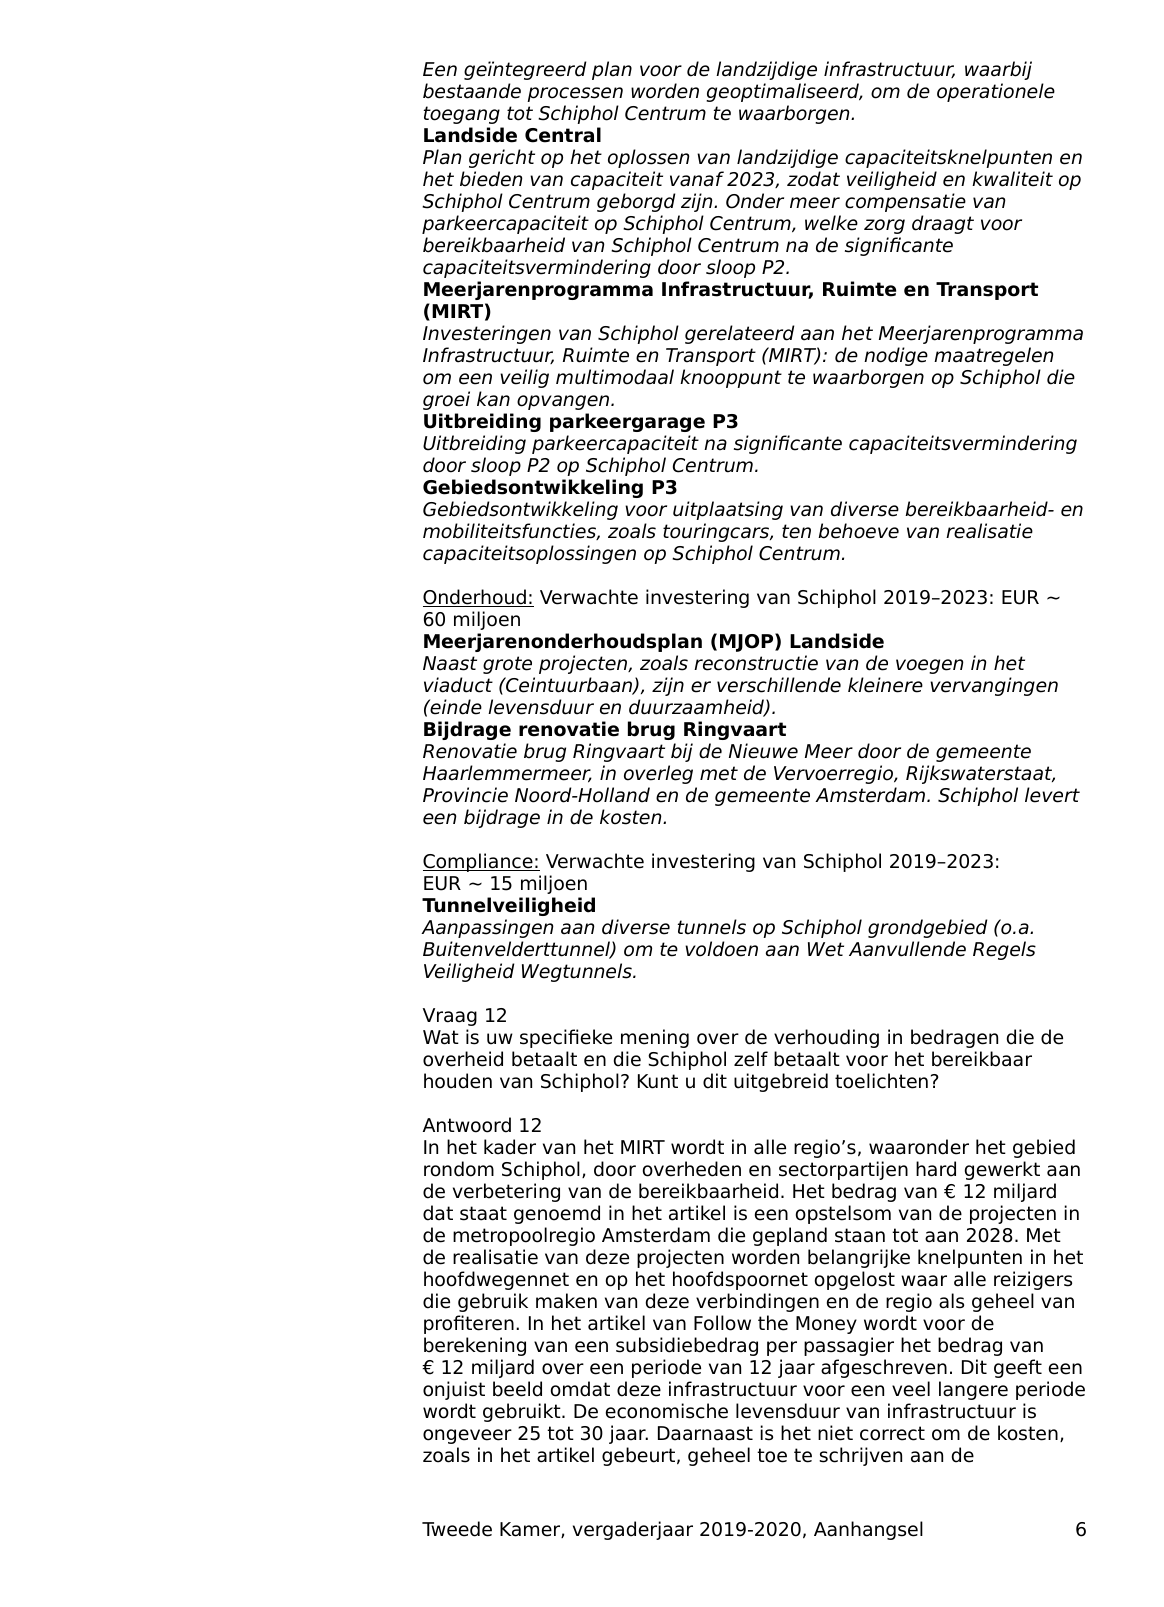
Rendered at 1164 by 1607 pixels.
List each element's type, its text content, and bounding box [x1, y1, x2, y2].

text Renovatie brug Ringvaart bij de Nieuwe Meer door de gemeente Haarlemmermeer, in overleg met de Vervoerregio, Rijkswaterstaat, Provincie Noord-Holland en de gemeente Amsterdam. Schiphol levert een bijdrage in de kosten. [422, 741, 1087, 828]
text Tunnelveiligheid [422, 895, 1087, 917]
text Uitbreiding parkeergarage P3 [422, 411, 1087, 433]
text Meerjarenprogramma Infrastructuur, Ruimte en Transport (MIRT) [422, 279, 1087, 323]
text Compliance: Verwachte investering van Schiphol 2019–2023: EUR ~ 15 miljoen [422, 851, 1087, 895]
text Uitbreiding parkeercapaciteit na significante capaciteitsvermindering door sloop P2 op Schiphol Centrum. [422, 433, 1087, 477]
text Plan gericht op het oplossen van landzijdige capaciteitsknelpunten en het bieden van capaciteit vanaf 2023, zodat veiligheid en kwaliteit op Schiphol Centrum geborgd zijn. Onder meer compensatie van parkeercapaciteit op Schiphol Centrum, welke zorg draagt voor bereikbaarheid van Schiphol Centrum na de significante capaciteitsvermindering door sloop P2. [422, 147, 1087, 279]
text Bijdrage renovatie brug Ringvaart [422, 719, 1087, 741]
text Naast grote projecten, zoals reconstructie van de voegen in het viaduct (Ceintuurbaan), zijn er verschillende kleinere vervangingen (einde levensduur en duurzaamheid). [422, 653, 1087, 719]
text In het kader van het MIRT wordt in alle regio’s, waaronder het gebied rondom Schiphol, door overheden en sectorpartijen hard gewerkt aan de verbetering van de bereikbaarheid. Het bedrag van € 12 miljard dat staat genoemd in het artikel is een opstelsom van de projecten in de metropoolregio Amsterdam die gepland staan tot aan 2028. Met de realisatie van deze projecten worden belangrijke knelpunten in het hoofdwegennet en op het hoofdspoornet opgelost waar alle reizigers die gebruik maken van deze verbindingen en de regio als geheel van profiteren. In het artikel van Follow the Money wordt voor de berekening van een subsidiebedrag per passagier het bedrag van € 12 miljard over een periode van 12 jaar afgeschreven. Dit geeft een onjuist beeld omdat deze infrastructuur voor een veel langere periode wordt gebruikt. De economische levensduur van infrastructuur is ongeveer 25 tot 30 jaar. Daarnaast is het niet correct om de kosten, zoals in het artikel gebeurt, geheel toe te schrijven aan de [422, 1137, 1087, 1467]
text Vraag 12 [422, 1005, 1087, 1027]
text Investeringen van Schiphol gerelateerd aan het Meerjarenprogramma Infrastructuur, Ruimte en Transport (MIRT): de nodige maatregelen om een veilig multimodaal knooppunt te waarborgen op Schiphol die groei kan opvangen. [422, 323, 1087, 411]
text Wat is uw specifieke mening over de verhouding in bedragen die de overheid betaalt en die Schiphol zelf betaalt voor het bereikbaar houden van Schiphol? Kunt u dit uitgebreid toelichten? [422, 1027, 1087, 1093]
text Aanpassingen aan diverse tunnels op Schiphol grondgebied (o.a. Buitenvelderttunnel) om te voldoen aan Wet Aanvullende Regels Veiligheid Wegtunnels. [422, 917, 1087, 983]
text Meerjarenonderhoudsplan (MJOP) Landside [422, 631, 1087, 653]
text Onderhoud: Verwachte investering van Schiphol 2019–2023: EUR ~ 60 miljoen [422, 587, 1087, 631]
text Landside Central [422, 125, 1087, 147]
text Gebiedsontwikkeling voor uitplaatsing van diverse bereikbaarheid- en mobiliteitsfuncties, zoals touringcars, ten behoeve van realisatie capaciteitsoplossingen op Schiphol Centrum. [422, 499, 1087, 564]
text Antwoord 12 [422, 1115, 1087, 1137]
text Een geïntegreerd plan voor de landzijdige infrastructuur, waarbij bestaande processen worden geoptimaliseerd, om de operationele toegang tot Schiphol Centrum te waarborgen. [422, 59, 1087, 125]
text Gebiedsontwikkeling P3 [422, 477, 1087, 499]
